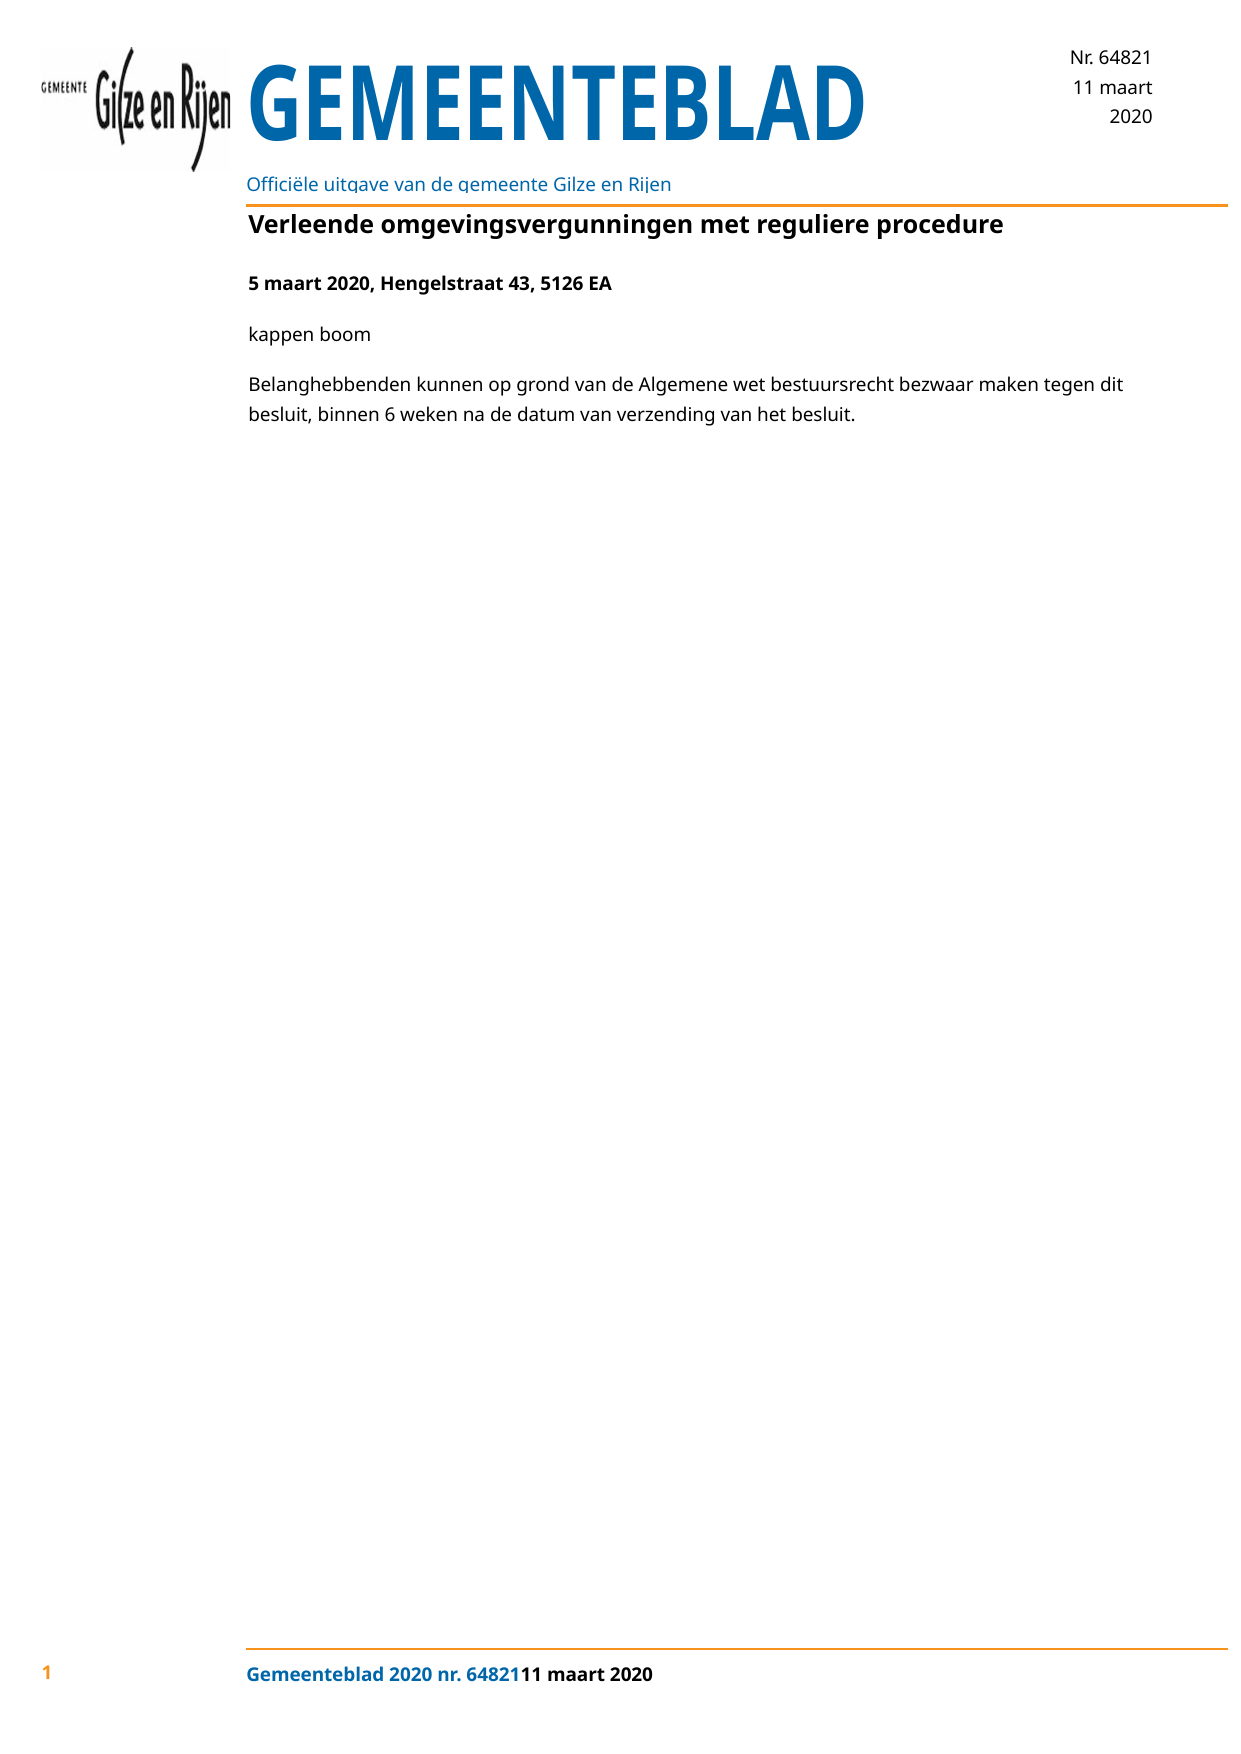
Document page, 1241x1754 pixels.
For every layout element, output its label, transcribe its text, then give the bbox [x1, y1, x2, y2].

picture [41, 47, 231, 172]
text 5 maart 2020, Hengelstraat 43, 5126 EA [248, 270, 1152, 296]
text Belanghebbenden kunnen op grond van de Algemene wet bestuursrecht bezwaar maken tegen dit besluit, binnen 6 weken na de datum van verzending van het besluit. [248, 371, 1152, 426]
text Verleende omgevingsvergunningen met reguliere procedure [248, 207, 1152, 241]
text kappen boom [248, 321, 1152, 346]
